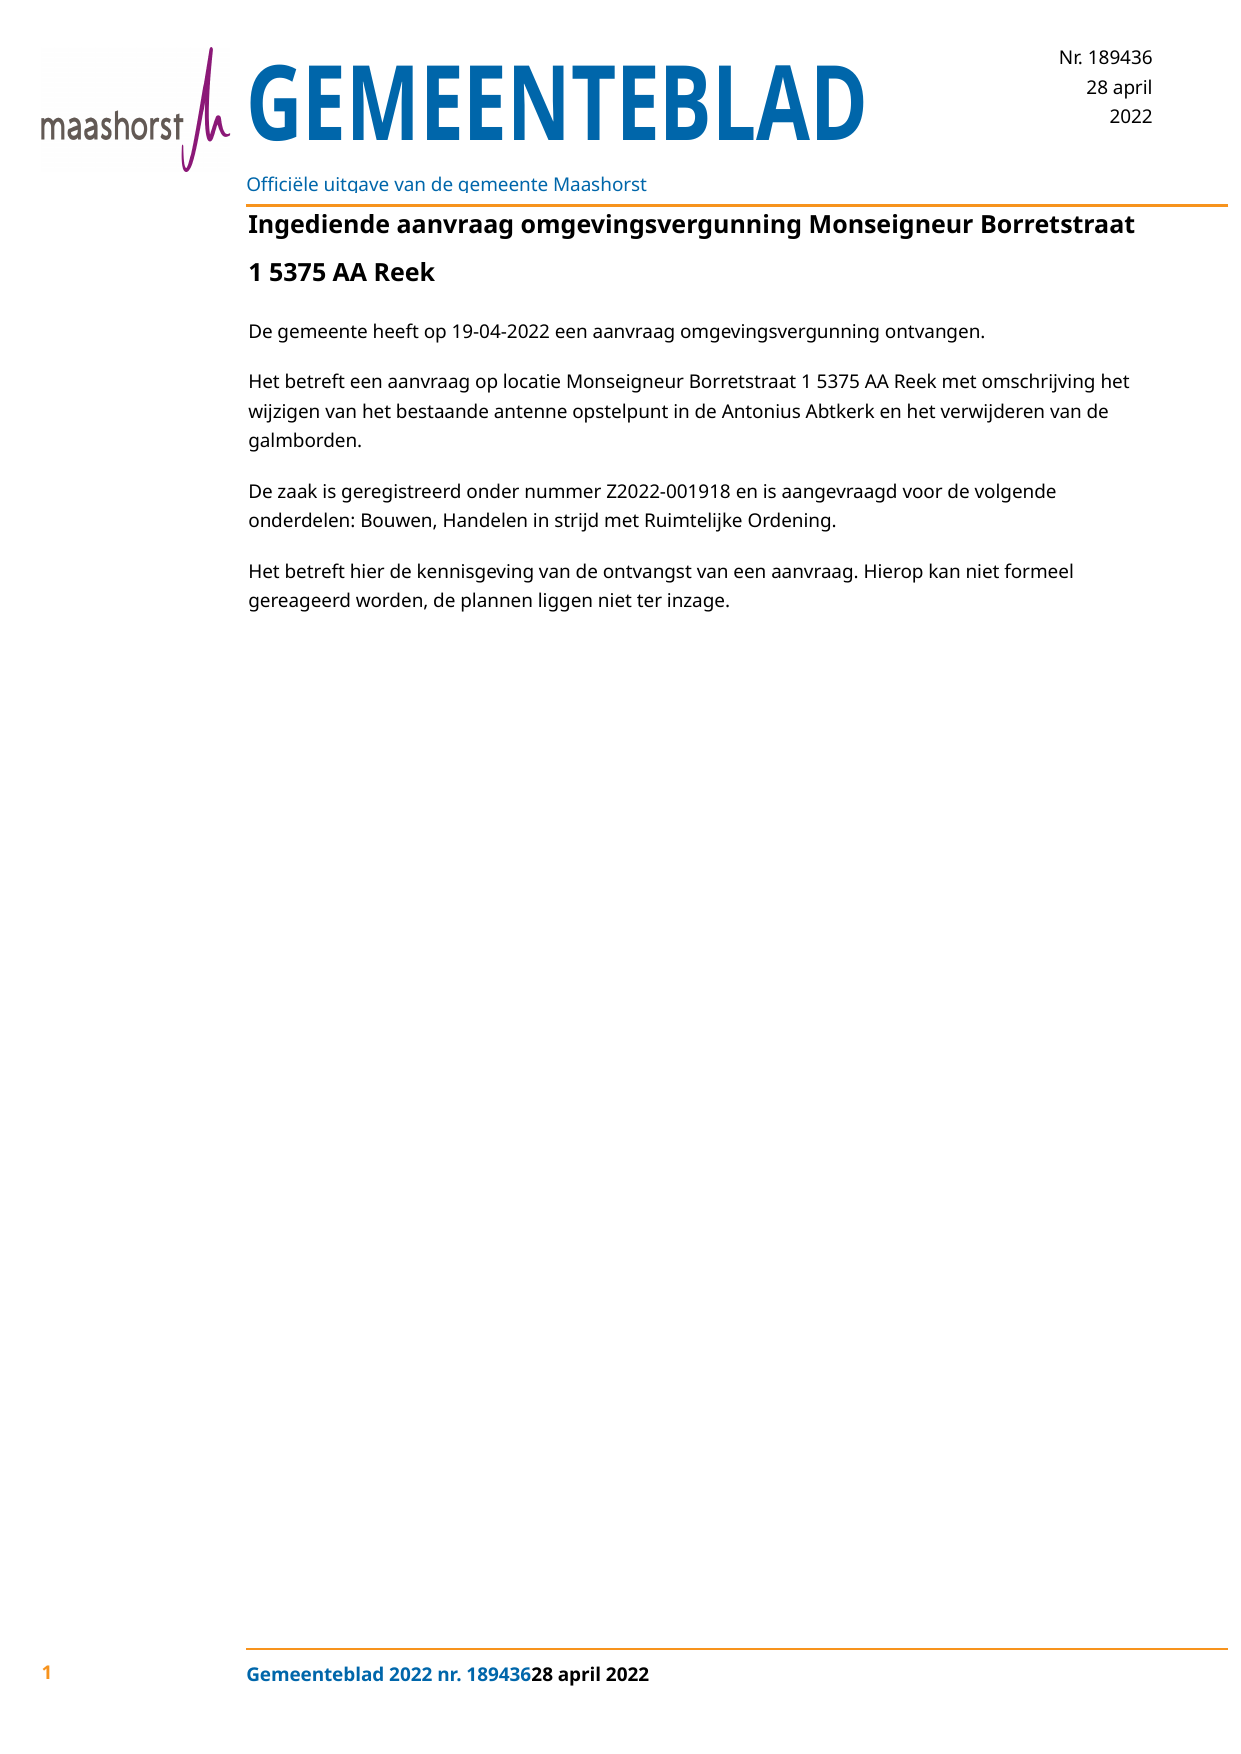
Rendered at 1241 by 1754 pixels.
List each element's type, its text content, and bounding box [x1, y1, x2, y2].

text De gemeente heeft op 19-04-2022 een aanvraag omgevingsvergunning ontvangen. [248, 318, 1152, 344]
picture [41, 47, 231, 172]
text Het betreft een aanvraag op locatie Monseigneur Borretstraat 1 5375 AA Reek met omschrijving het wijzigen van het bestaande antenne opstelpunt in de Antonius Abtkerk en het verwijderen van de galmborden. [248, 368, 1152, 453]
text Ingediende aanvraag omgevingsvergunning Monseigneur Borretstraat 1 5375 AA Reek [248, 207, 1152, 288]
text De zaak is geregistreerd onder nummer Z2022-001918 en is aangevraagd voor de volgende onderdelen: Bouwen, Handelen in strijd met Ruimtelijke Ordening. [248, 478, 1152, 533]
text Het betreft hier de kennisgeving van de ontvangst van een aanvraag. Hierop kan niet formeel gereageerd worden, de plannen liggen niet ter inzage. [248, 558, 1152, 613]
